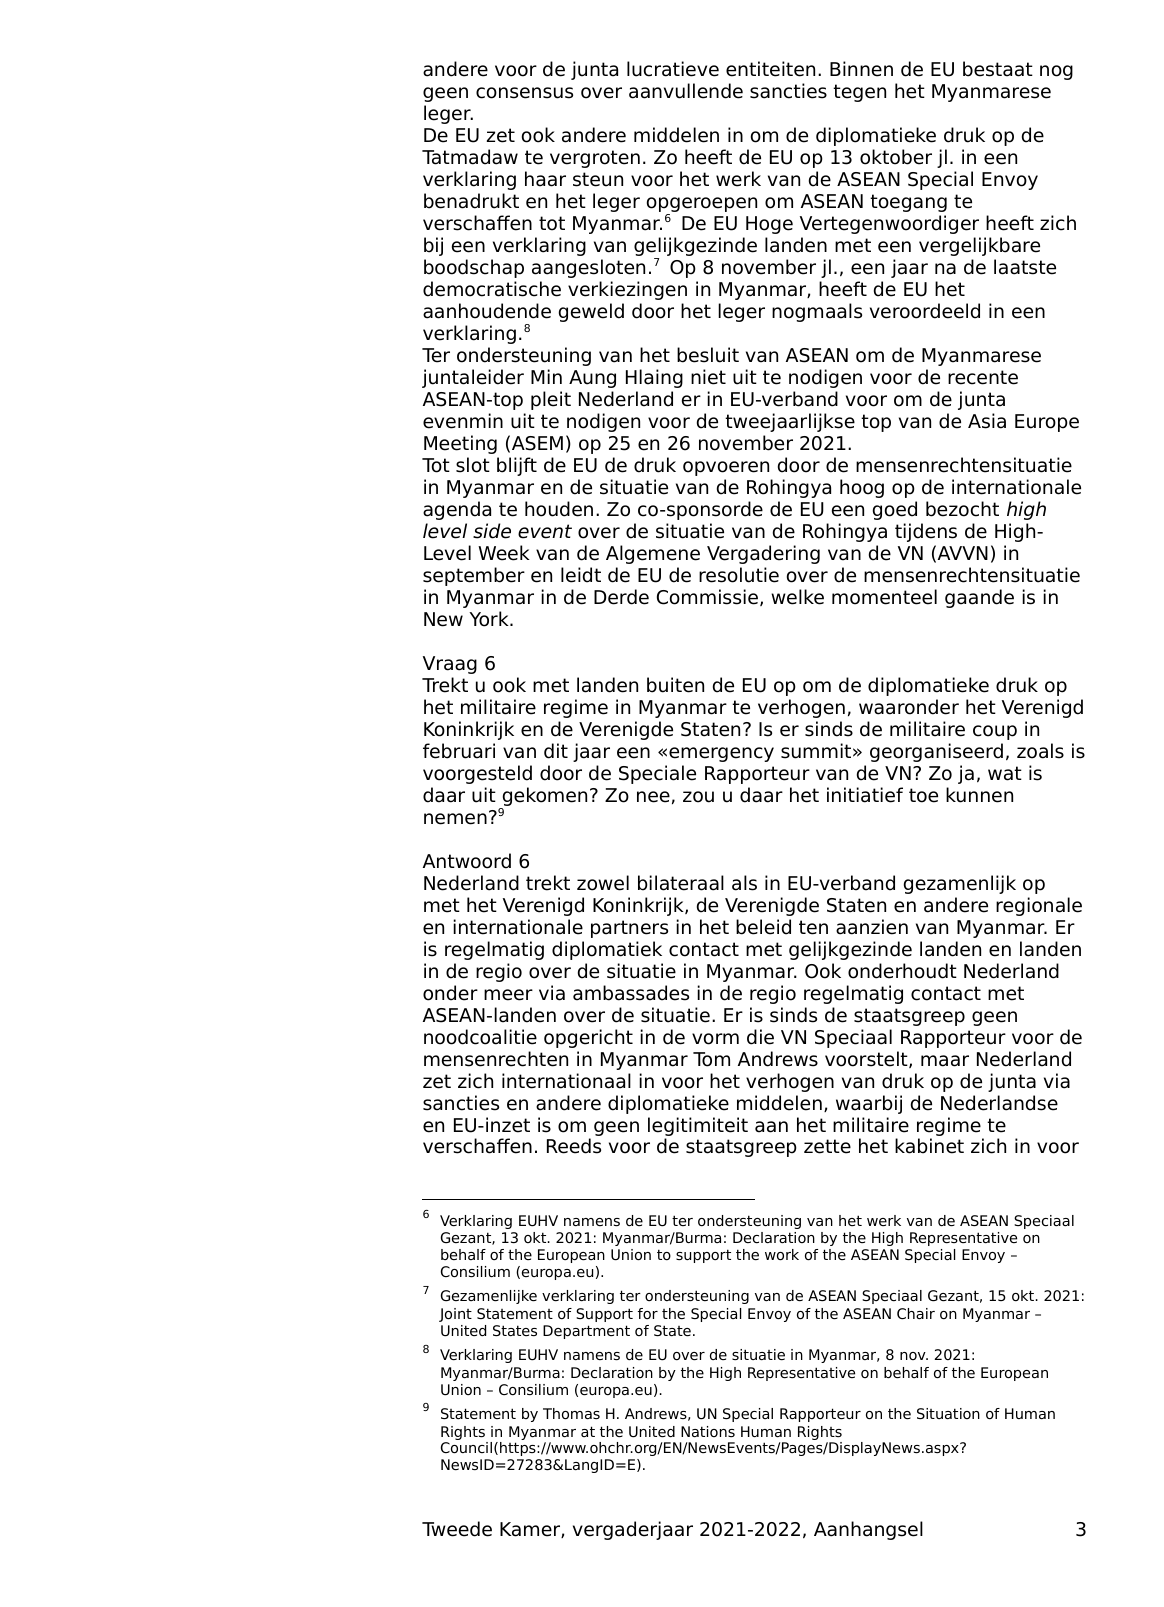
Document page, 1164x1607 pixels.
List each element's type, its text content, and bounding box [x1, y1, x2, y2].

text Nederland trekt zowel bilateraal als in EU-verband gezamenlijk op met het Verenigd Koninkrijk, de Verenigde Staten en andere regionale en internationale partners in het beleid ten aanzien van Myanmar. Er is regelmatig diplomatiek contact met gelijkgezinde landen en landen in de regio over de situatie in Myanmar. Ook onderhoudt Nederland onder meer via ambassades in de regio regelmatig contact met ASEAN-landen over de situatie. Er is sinds de staatsgreep geen noodcoalitie opgericht in de vorm die VN Speciaal Rapporteur voor de mensenrechten in Myanmar Tom Andrews voorstelt, maar Nederland zet zich internationaal in voor het verhogen van druk op de junta via sancties en andere diplomatieke middelen, waarbij de Nederlandse en EU-inzet is om geen legitimiteit aan het militaire regime te verschaffen. Reeds voor de staatsgreep zette het kabinet zich in voor [422, 873, 1087, 1158]
text andere voor de junta lucratieve entiteiten. Binnen de EU bestaat nog geen consensus over aanvullende sancties tegen het Myanmarese leger. [422, 59, 1087, 125]
text Antwoord 6 [422, 851, 1087, 873]
text Gezamenlijke verklaring ter ondersteuning van de ASEAN Speciaal Gezant, 15 okt. 2021: Joint Statement of Support for the Special Envoy of the ASEAN Chair on Myanmar – United States Department of State. [422, 1284, 1087, 1340]
text Ter ondersteuning van het besluit van ASEAN om de Myanmarese juntaleider Min Aung Hlaing niet uit te nodigen voor de recente ASEAN-top pleit Nederland er in EU-verband voor om de junta evenmin uit te nodigen voor de tweejaarlijkse top van de Asia Europe Meeting (ASEM) op 25 en 26 november 2021. [422, 345, 1087, 455]
text De EU zet ook andere middelen in om de diplomatieke druk op de Tatmadaw te vergroten. Zo heeft de EU op 13 oktober jl. in een verklaring haar steun voor het werk van de ASEAN Special Envoy benadrukt en het leger opgeroepen om ASEAN toegang te verschaffen tot Myanmar. De EU Hoge Vertegenwoordiger heeft zich bij een verklaring van gelijkgezinde landen met een vergelijkbare boodschap aangesloten. Op 8 november jl., een jaar na de laatste democratische verkiezingen in Myanmar, heeft de EU het aanhoudende geweld door het leger nogmaals veroordeeld in een verklaring. [422, 125, 1087, 345]
text Verklaring EUHV namens de EU over de situatie in Myanmar, 8 nov. 2021: Myanmar/Burma: Declaration by the High Representative on behalf of the European Union – Consilium (europa.eu). [422, 1343, 1087, 1399]
text Vraag 6 [422, 653, 1087, 675]
text Verklaring EUHV namens de EU ter ondersteuning van het werk van de ASEAN Speciaal Gezant, 13 okt. 2021: Myanmar/Burma: Declaration by the High Representative on behalf of the European Union to support the work of the ASEAN Special Envoy – Consilium (europa.eu). [422, 1208, 1087, 1281]
text Trekt u ook met landen buiten de EU op om de diplomatieke druk op het militaire regime in Myanmar te verhogen, waaronder het Verenigd Koninkrijk en de Verenigde Staten? Is er sinds de militaire coup in februari van dit jaar een «emergency summit» georganiseerd, zoals is voorgesteld door de Speciale Rapporteur van de VN? Zo ja, wat is daar uit gekomen? Zo nee, zou u daar het initiatief toe kunnen nemen? [422, 675, 1087, 828]
text Tot slot blijft de EU de druk opvoeren door de mensenrechtensituatie in Myanmar en de situatie van de Rohingya hoog op de internationale agenda te houden. Zo co-sponsorde de EU een goed bezocht high level side event over de situatie van de Rohingya tijdens de High-Level Week van de Algemene Vergadering van de VN (AVVN) in september en leidt de EU de resolutie over de mensenrechtensituatie in Myanmar in de Derde Commissie, welke momenteel gaande is in New York. [422, 455, 1087, 631]
text Statement by Thomas H. Andrews, UN Special Rapporteur on the Situation of Human Rights in Myanmar at the United Nations Human Rights Council(https://www.ohchr.org/EN/NewsEvents/Pages/DisplayNews.aspx?NewsID=27283&LangID=E). [422, 1402, 1087, 1474]
